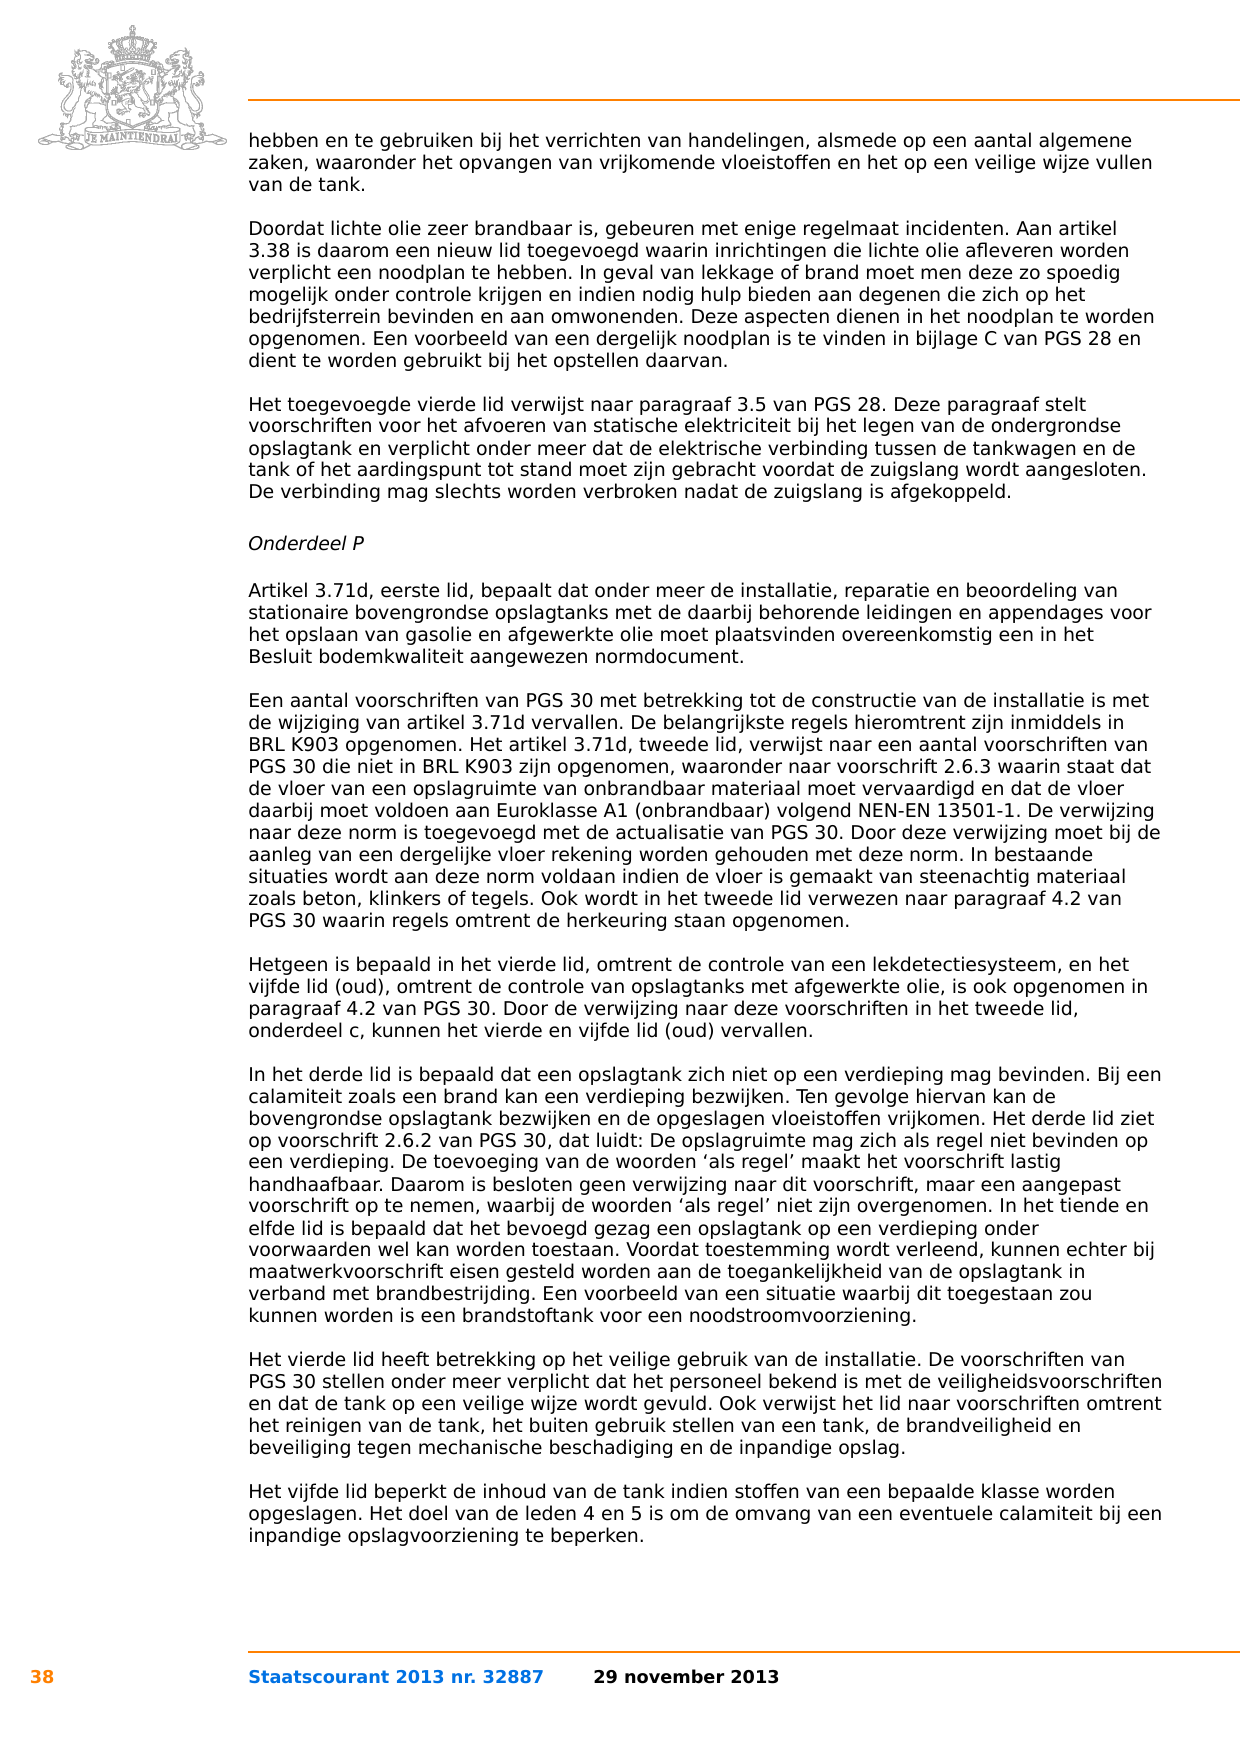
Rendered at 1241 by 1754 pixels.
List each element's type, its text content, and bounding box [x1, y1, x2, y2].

subtitle Onderdeel P [248, 533, 1163, 555]
text Doordat lichte olie zeer brandbaar is, gebeuren met enige regelmaat incidenten. Aan artikel 3.38 is daarom een nieuw lid toegevoegd waarin inrichtingen die lichte olie afleveren worden verplicht een noodplan te hebben. In geval van lekkage of brand moet men deze zo spoedig mogelijk onder controle krijgen en indien nodig hulp bieden aan degenen die zich op het bedrijfsterrein bevinden en aan omwonenden. Deze aspecten dienen in het noodplan te worden opgenomen. Een voorbeeld van een dergelijk noodplan is te vinden in bijlage C van PGS 28 en dient te worden gebruikt bij het opstellen daarvan. [248, 218, 1163, 372]
text Het vierde lid heeft betrekking op het veilige gebruik van de installatie. De voorschriften van PGS 30 stellen onder meer verplicht dat het personeel bekend is met de veiligheidsvoorschriften en dat de tank op een veilige wijze wordt gevuld. Ook verwijst het lid naar voorschriften omtrent het reinigen van de tank, het buiten gebruik stellen van een tank, de brandveiligheid en beveiliging tegen mechanische beschadiging en de inpandige opslag. [248, 1349, 1163, 1459]
text Het toegevoegde vierde lid verwijst naar paragraaf 3.5 van PGS 28. Deze paragraaf stelt voorschriften voor het afvoeren van statische elektriciteit bij het legen van de ondergrondse opslagtank en verplicht onder meer dat de elektrische verbinding tussen de tankwagen en de tank of het aardingspunt tot stand moet zijn gebracht voordat de zuigslang wordt aangesloten. De verbinding mag slechts worden verbroken nadat de zuigslang is afgekoppeld. [248, 393, 1163, 503]
text Artikel 3.71d, eerste lid, bepaalt dat onder meer de installatie, reparatie en beoordeling van stationaire bovengrondse opslagtanks met de daarbij behorende leidingen en appendages voor het opslaan van gasolie en afgewerkte olie moet plaatsvinden overeenkomstig een in het Besluit bodemkwaliteit aangewezen normdocument. [248, 580, 1163, 668]
text hebben en te gebruiken bij het verrichten van handelingen, alsmede op een aantal algemene zaken, waaronder het opvangen van vrijkomende vloeistoffen en het op een veilige wijze vullen van de tank. [248, 130, 1163, 196]
text Hetgeen is bepaald in het vierde lid, omtrent de controle van een lekdetectiesysteem, en het vijfde lid (oud), omtrent de controle van opslagtanks met afgewerkte olie, is ook opgenomen in paragraaf 4.2 van PGS 30. Door de verwijzing naar deze voorschriften in het tweede lid, onderdeel c, kunnen het vierde en vijfde lid (oud) vervallen. [248, 954, 1163, 1042]
picture [38, 25, 227, 150]
text Een aantal voorschriften van PGS 30 met betrekking tot de constructie van de installatie is met de wijziging van artikel 3.71d vervallen. De belangrijkste regels hieromtrent zijn inmiddels in BRL K903 opgenomen. Het artikel 3.71d, tweede lid, verwijst naar een aantal voorschriften van PGS 30 die niet in BRL K903 zijn opgenomen, waaronder naar voorschrift 2.6.3 waarin staat dat de vloer van een opslagruimte van onbrandbaar materiaal moet vervaardigd en dat de vloer daarbij moet voldoen aan Euroklasse A1 (onbrandbaar) volgend NEN-EN 13501-1. De verwijzing naar deze norm is toegevoegd met de actualisatie van PGS 30. Door deze verwijzing moet bij de aanleg van een dergelijke vloer rekening worden gehouden met deze norm. In bestaande situaties wordt aan deze norm voldaan indien de vloer is gemaakt van steenachtig materiaal zoals beton, klinkers of tegels. Ook wordt in het tweede lid verwezen naar paragraaf 4.2 van PGS 30 waarin regels omtrent de herkeuring staan opgenomen. [248, 690, 1163, 932]
text In het derde lid is bepaald dat een opslagtank zich niet op een verdieping mag bevinden. Bij een calamiteit zoals een brand kan een verdieping bezwijken. Ten gevolge hiervan kan de bovengrondse opslagtank bezwijken en de opgeslagen vloeistoffen vrijkomen. Het derde lid ziet op voorschrift 2.6.2 van PGS 30, dat luidt: De opslagruimte mag zich als regel niet bevinden op een verdieping. De toevoeging van de woorden ‘als regel’ maakt het voorschrift lastig handhaafbaar. Daarom is besloten geen verwijzing naar dit voorschrift, maar een aangepast voorschrift op te nemen, waarbij de woorden ‘als regel’ niet zijn overgenomen. In het tiende en elfde lid is bepaald dat het bevoegd gezag een opslagtank op een verdieping onder voorwaarden wel kan worden toestaan. Voordat toestemming wordt verleend, kunnen echter bij maatwerkvoorschrift eisen gesteld worden aan de toegankelijkheid van de opslagtank in verband met brandbestrijding. Een voorbeeld van een situatie waarbij dit toegestaan zou kunnen worden is een brandstoftank voor een noodstroomvoorziening. [248, 1063, 1163, 1327]
text Het vijfde lid beperkt de inhoud van de tank indien stoffen van een bepaalde klasse worden opgeslagen. Het doel van de leden 4 en 5 is om de omvang van een eventuele calamiteit bij een inpandige opslagvoorziening te beperken. [248, 1481, 1163, 1547]
